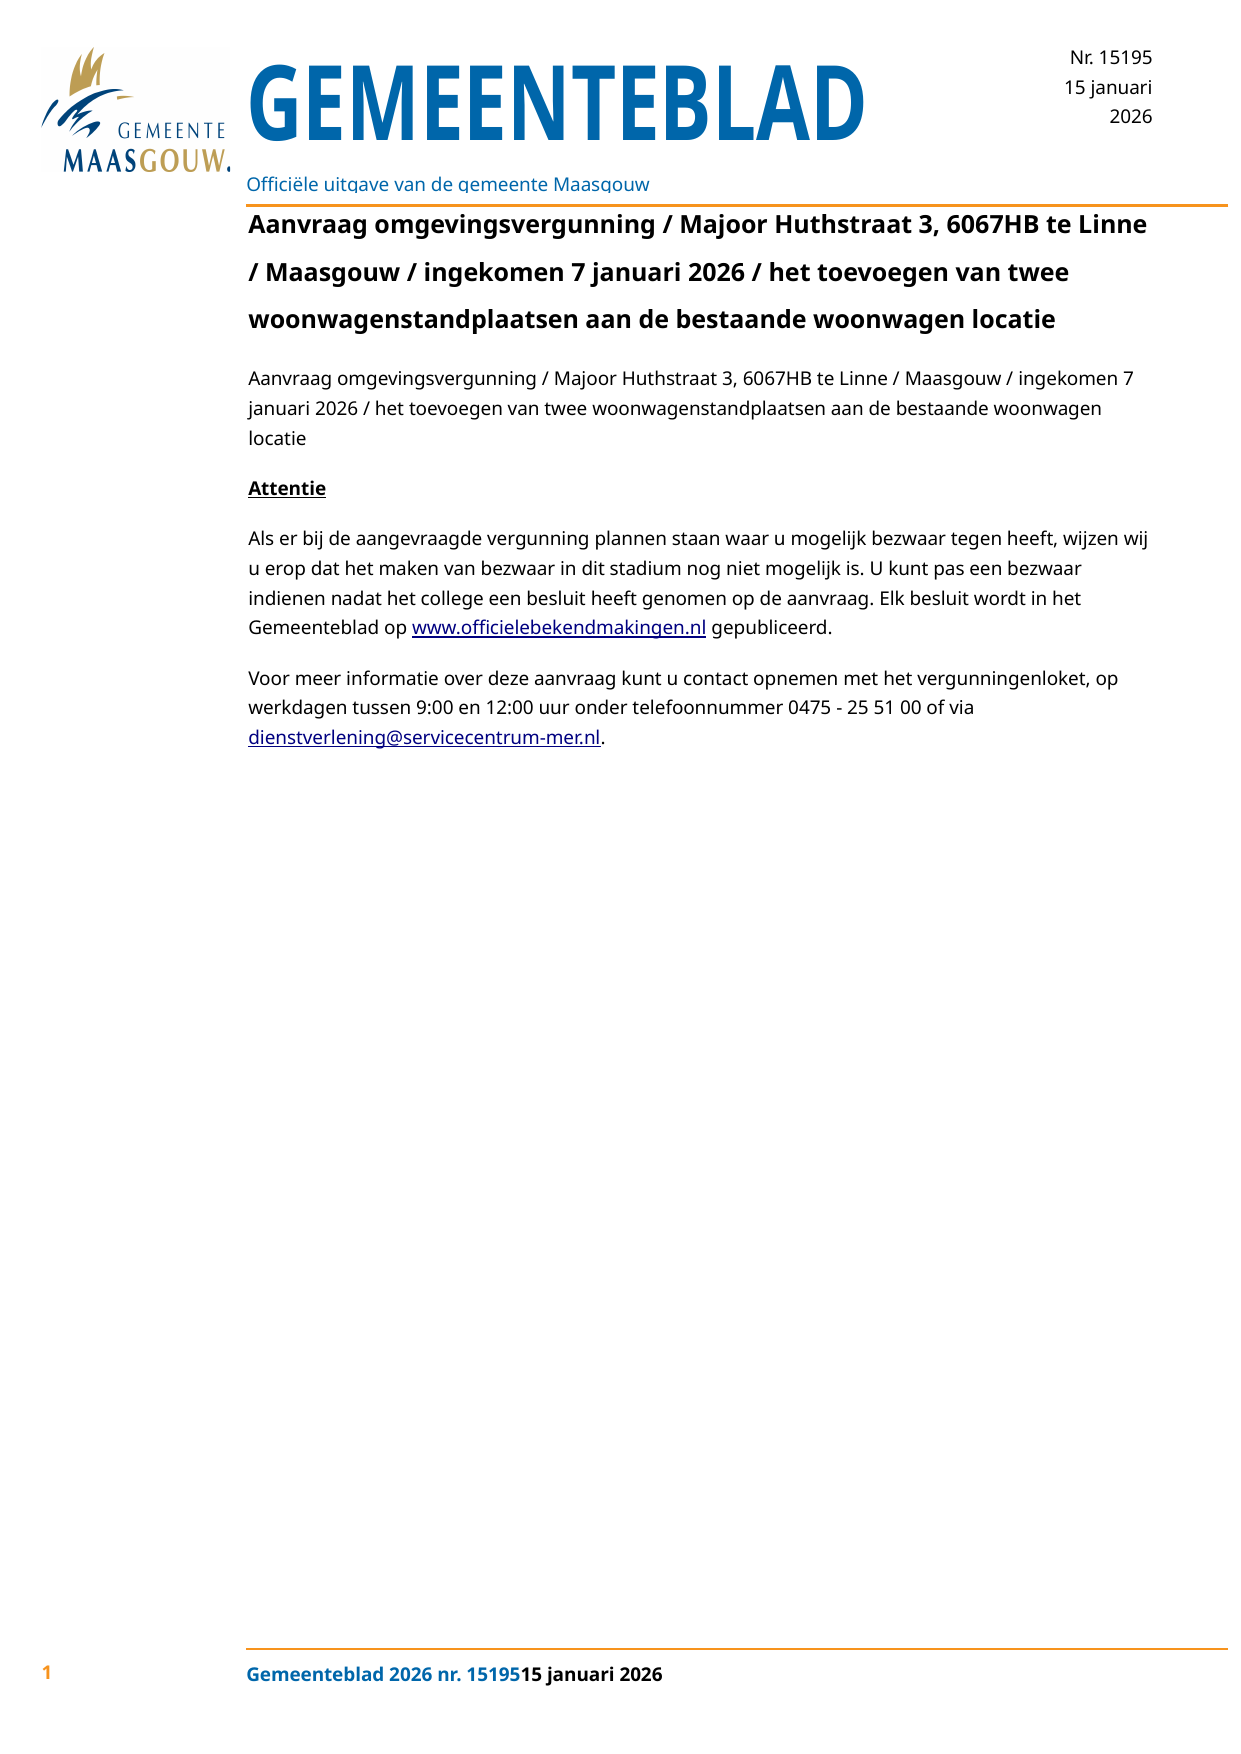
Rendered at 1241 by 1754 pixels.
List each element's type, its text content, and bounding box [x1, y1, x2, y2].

text Als er bij de aangevraagde vergunning plannen staan waar u mogelijk bezwaar tegen heeft, wijzen wij u erop dat het maken van bezwaar in dit stadium nog niet mogelijk is. U kunt pas een bezwaar indienen nadat het college een besluit heeft genomen op de aanvraag. Elk besluit wordt in het Gemeenteblad op www.officielebekendmakingen.nl gepubliceerd. [248, 526, 1152, 640]
text Attentie [248, 475, 1152, 501]
text Aanvraag omgevingsvergunning / Majoor Huthstraat 3, 6067HB te Linne / Maasgouw / ingekomen 7 januari 2026 / het toevoegen van twee woonwagenstandplaatsen aan de bestaande woonwagen locatie [248, 207, 1152, 336]
text Aanvraag omgevingsvergunning / Majoor Huthstraat 3, 6067HB te Linne / Maasgouw / ingekomen 7 januari 2026 / het toevoegen van twee woonwagenstandplaatsen aan de bestaande woonwagen locatie [248, 366, 1152, 450]
text Voor meer informatie over deze aanvraag kunt u contact opnemen met het vergunningenloket, op werkdagen tussen 9:00 en 12:00 uur onder telefoonnummer 0475 - 25 51 00 of via dienstverlening@servicecentrum-mer.nl. [248, 665, 1152, 749]
picture [41, 47, 231, 172]
